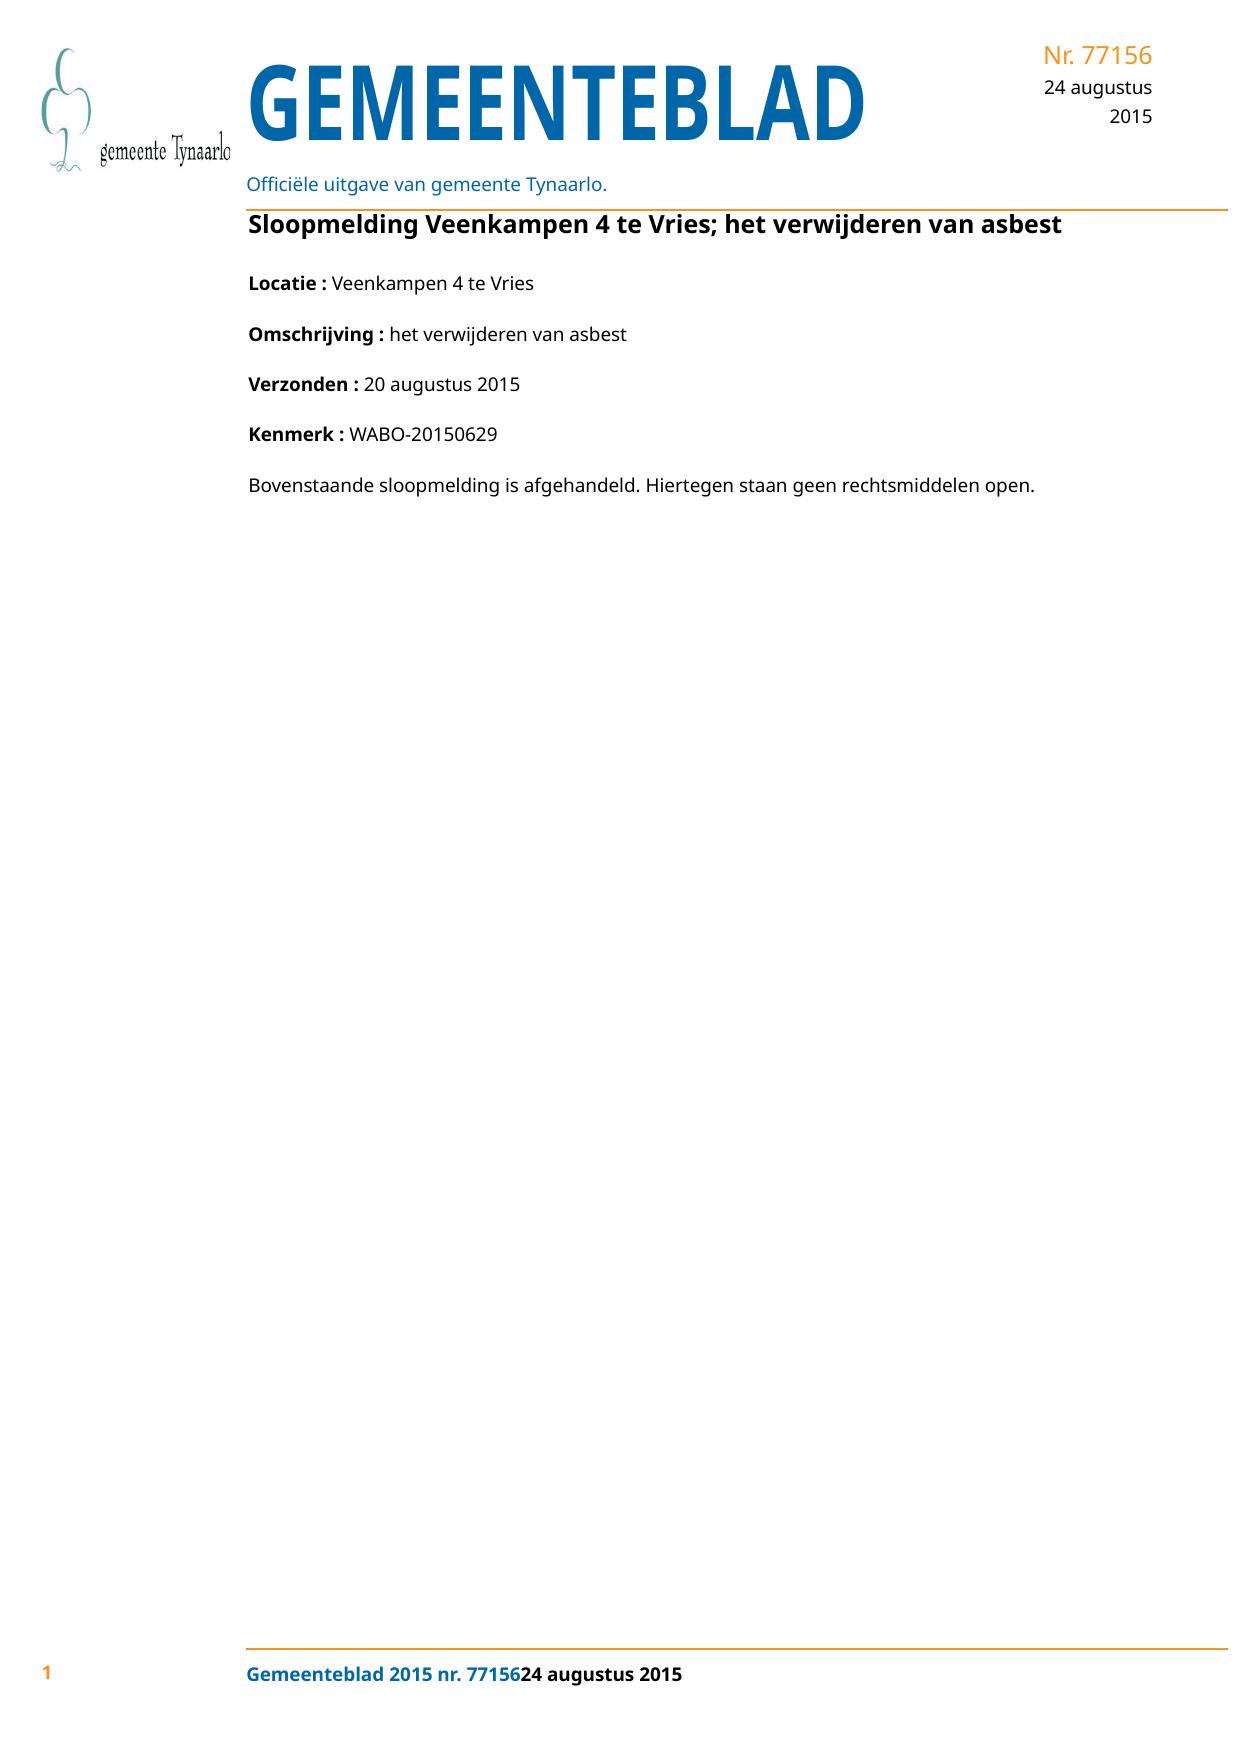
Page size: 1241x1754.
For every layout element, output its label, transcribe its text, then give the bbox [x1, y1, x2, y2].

text Bovenstaande sloopmelding is afgehandeld. Hiertegen staan geen rechtsmiddelen open. [248, 472, 1152, 498]
text Kenmerk : WABO-20150629 [248, 422, 1152, 447]
text Omschrijving : het verwijderen van asbest [248, 321, 1152, 346]
text Locatie : Veenkampen 4 te Vries [248, 270, 1152, 296]
text Sloopmelding Veenkampen 4 te Vries; het verwijderen van asbest [248, 211, 1152, 241]
text Verzonden : 20 augustus 2015 [248, 371, 1152, 397]
picture [41, 47, 231, 172]
